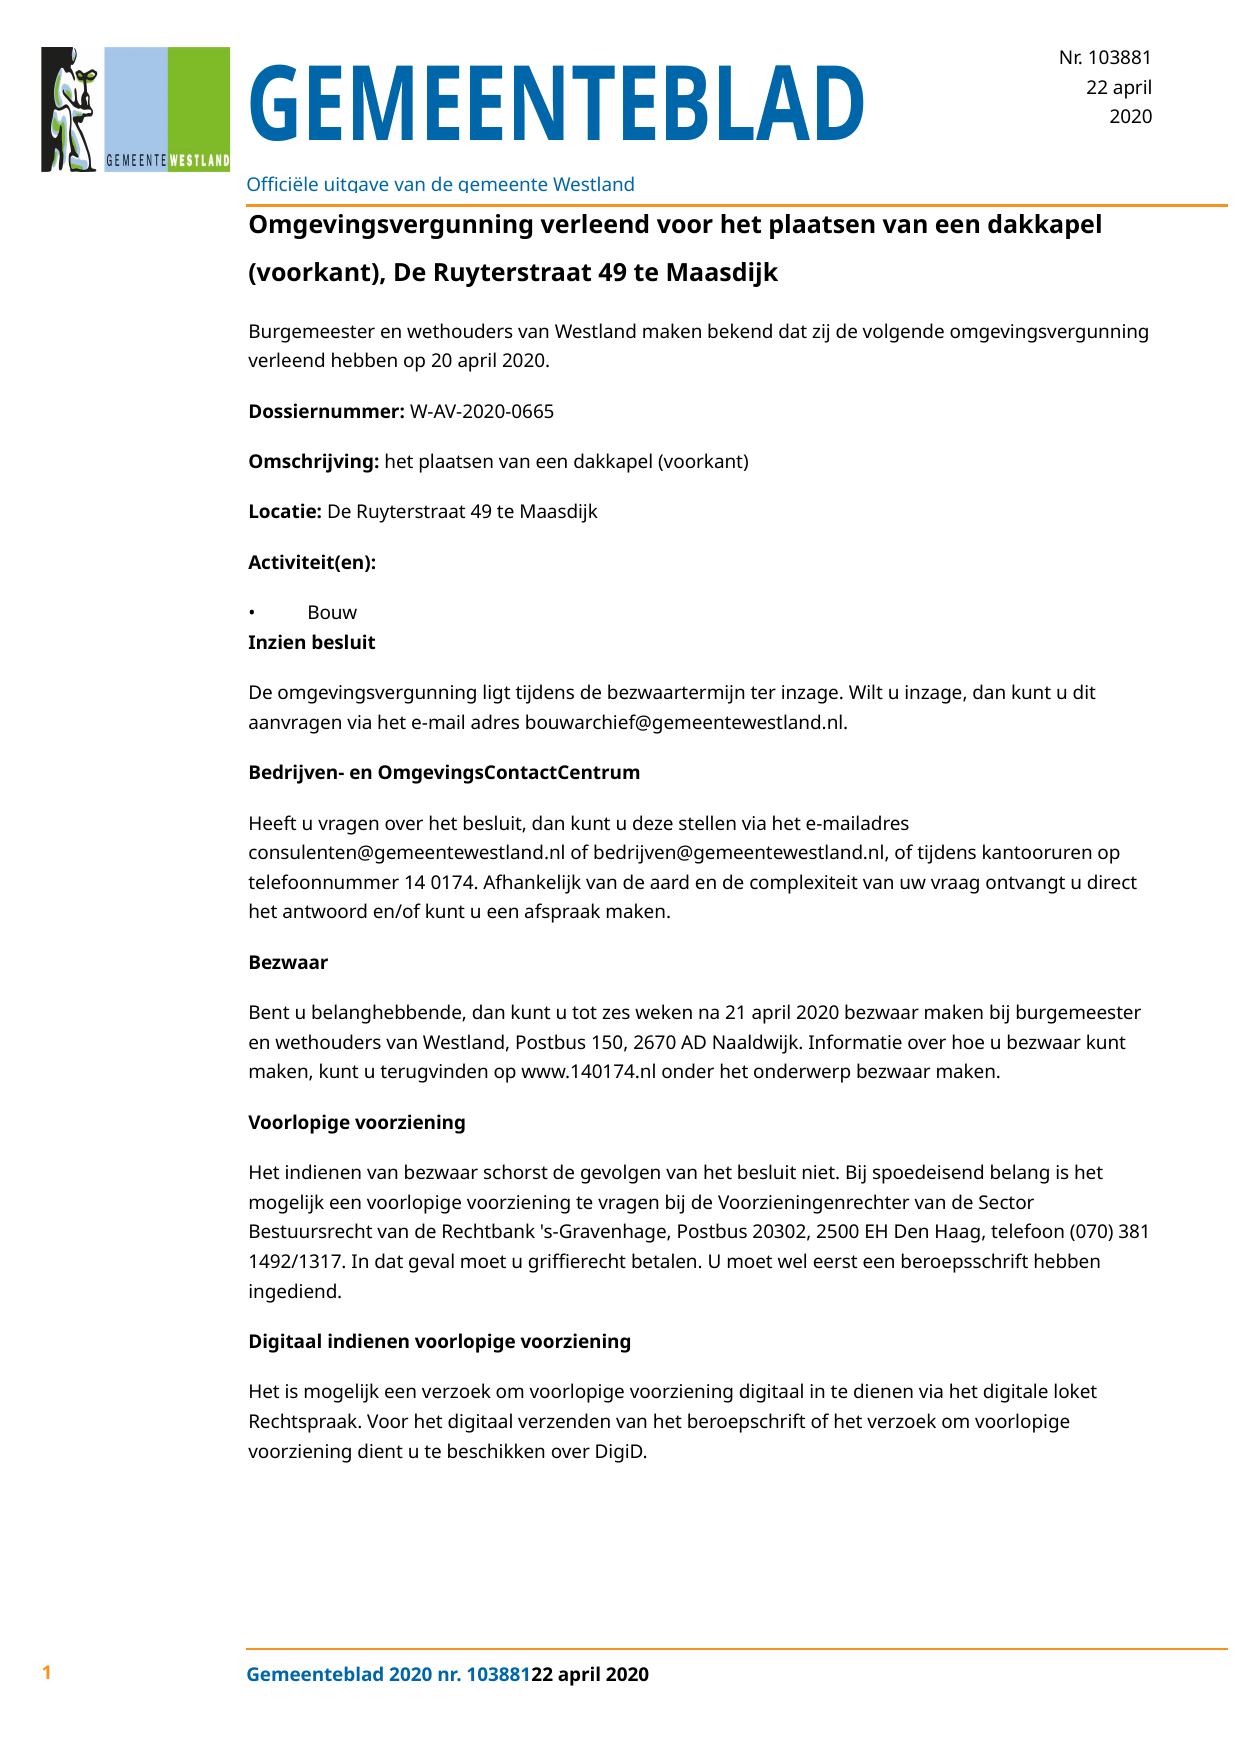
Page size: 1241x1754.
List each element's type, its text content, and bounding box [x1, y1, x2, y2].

list Bouw [248, 599, 1152, 625]
text Het indienen van bezwaar schorst de gevolgen van het besluit niet. Bij spoedeisend belang is het mogelijk een voorlopige voorziening te vragen bij de Voorzieningenrechter van de Sector Bestuursrecht van de Rechtbank 's-Gravenhage, Postbus 20302, 2500 EH Den Haag, telefoon (070) 381 1492/1317. In dat geval moet u griffierecht betalen. U moet wel eerst een beroepsschrift hebben ingediend. [248, 1159, 1152, 1304]
text Burgemeester en wethouders van Westland maken bekend dat zij de volgende omgevingsvergunning verleend hebben op 20 april 2020. [248, 318, 1152, 373]
picture [41, 47, 231, 172]
text Bedrijven- en OmgevingsContactCentrum [248, 759, 1152, 785]
text Omgevingsvergunning verleend voor het plaatsen van een dakkapel (voorkant), De Ruyterstraat 49 te Maasdijk [248, 207, 1152, 288]
text Het is mogelijk een verzoek om voorlopige voorziening digitaal in te dienen via het digitale loket Rechtspraak. Voor het digitaal verzenden van het beroepschrift of het verzoek om voorlopige voorziening dient u te beschikken over DigiD. [248, 1379, 1152, 1464]
text Voorlopige voorziening [248, 1109, 1152, 1135]
text Inzien besluit [248, 629, 1152, 655]
text Activiteit(en): [248, 549, 1152, 575]
text Bent u belanghebbende, dan kunt u tot zes weken na 21 april 2020 bezwaar maken bij burgemeester en wethouders van Westland, Postbus 150, 2670 AD Naaldwijk. Informatie over hoe u bezwaar kunt maken, kunt u terugvinden op www.140174.nl onder het onderwerp bezwaar maken. [248, 999, 1152, 1084]
text Dossiernummer: W-AV-2020-0665 [248, 398, 1152, 424]
text Bezwaar [248, 949, 1152, 975]
text Digitaal indienen voorlopige voorziening [248, 1328, 1152, 1354]
text De omgevingsvergunning ligt tijdens de bezwaartermijn ter inzage. Wilt u inzage, dan kunt u dit aanvragen via het e-mail adres bouwarchief@gemeentewestland.nl. [248, 679, 1152, 735]
text Omschrijving: het plaatsen van een dakkapel (voorkant) [248, 448, 1152, 474]
text Heeft u vragen over het besluit, dan kunt u deze stellen via het e-mailadres consulenten@gemeentewestland.nl of bedrijven@gemeentewestland.nl, of tijdens kantooruren op telefoonnummer 14 0174. Afhankelijk van de aard en de complexiteit van uw vraag ontvangt u direct het antwoord en/of kunt u een afspraak maken. [248, 810, 1152, 924]
text Locatie: De Ruyterstraat 49 te Maasdijk [248, 499, 1152, 524]
